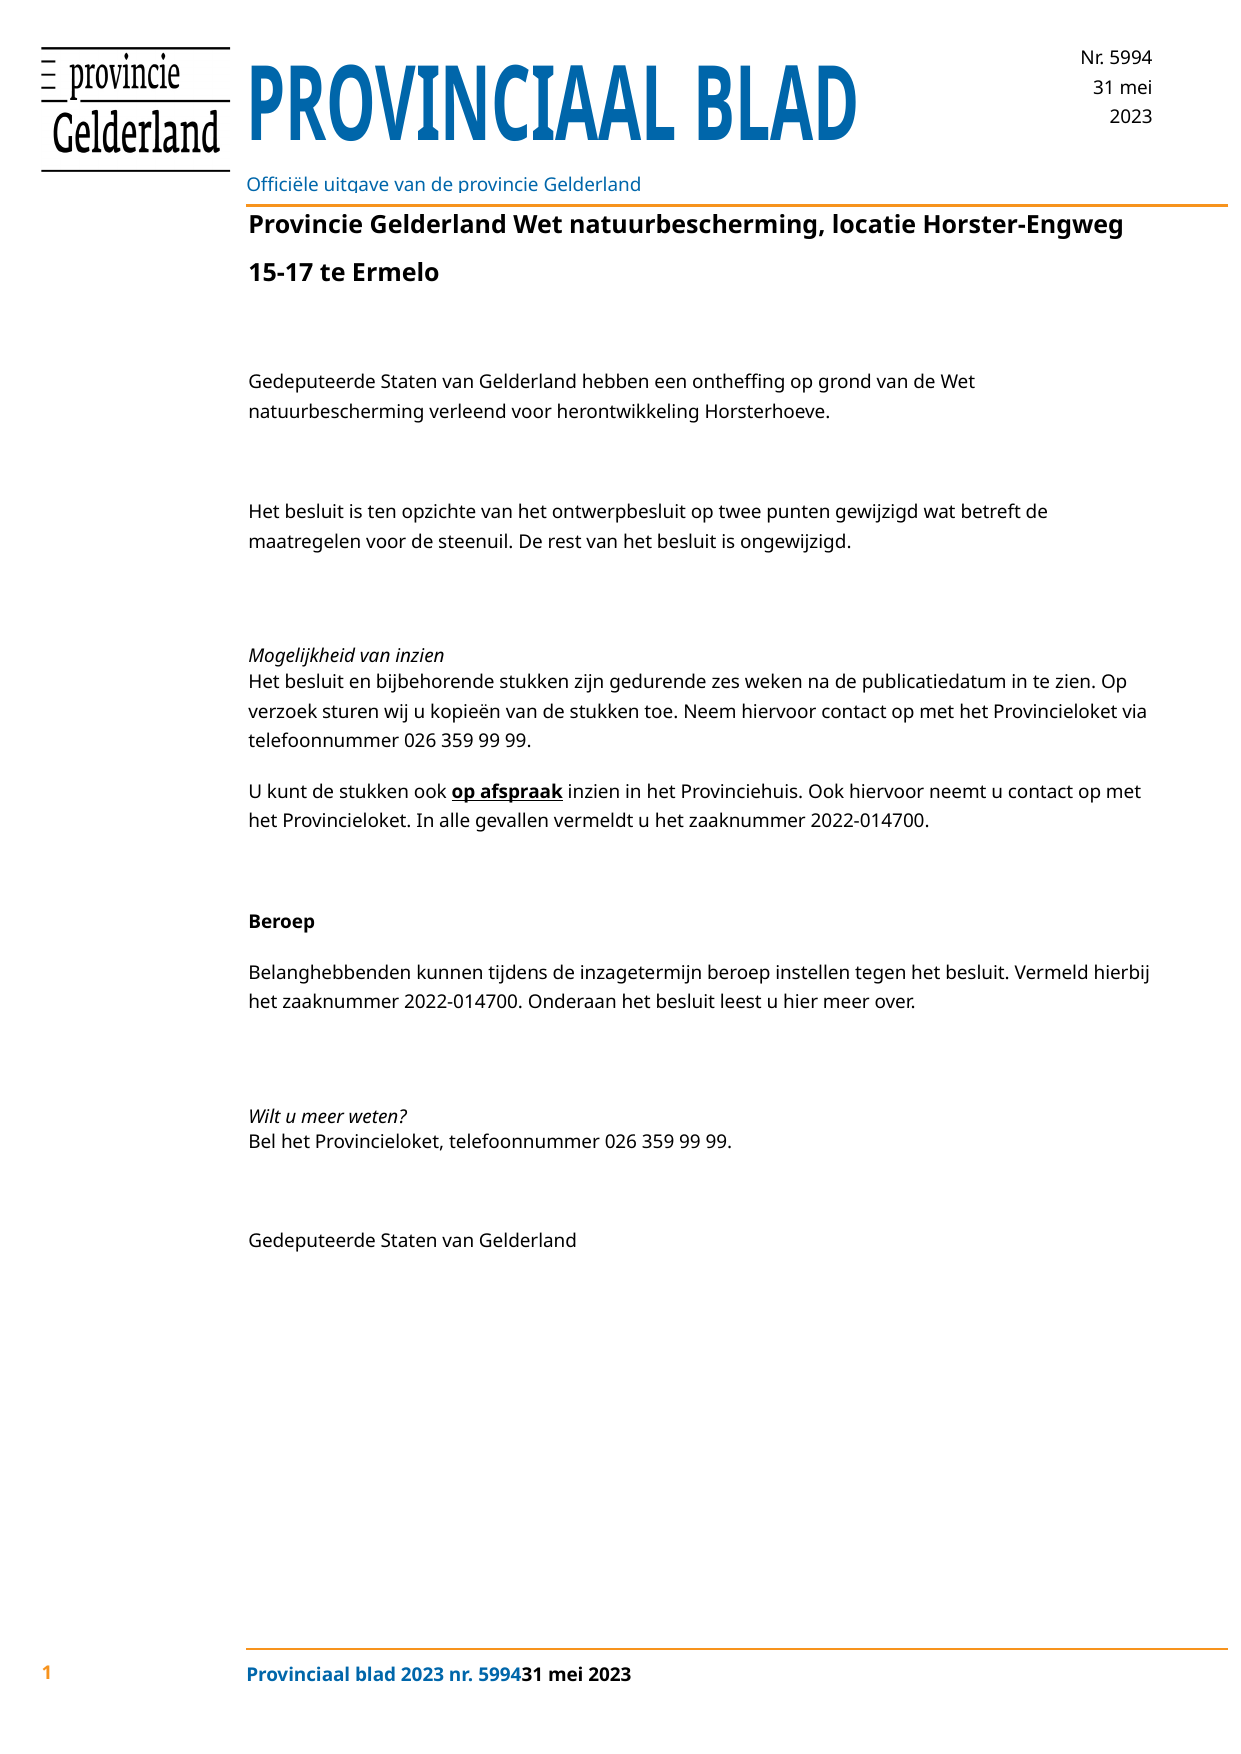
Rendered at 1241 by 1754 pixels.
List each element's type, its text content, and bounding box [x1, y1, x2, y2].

text Het besluit is ten opzichte van het ontwerpbesluit op twee punten gewijzigd wat betreft de maatregelen voor de steenuil. De rest van het besluit is ongewijzigd. [248, 499, 1152, 554]
text Bel het Provincieloket, telefoonnummer 026 359 99 99. [248, 1128, 1152, 1154]
text Gedeputeerde Staten van Gelderland hebben een ontheffing op grond van de Wet natuurbescherming verleend voor herontwikkeling Horsterhoeve. [248, 368, 1152, 424]
text Het besluit en bijbehorende stukken zijn gedurende zes weken na de publicatiedatum in te zien. Op verzoek sturen wij u kopieën van de stukken toe. Neem hiervoor contact op met het Provincieloket via telefoonnummer 026 359 99 99. [248, 668, 1152, 753]
text Wilt u meer weten? [248, 1103, 1152, 1128]
text Beroep [248, 908, 1152, 934]
text Gedeputeerde Staten van Gelderland [248, 1227, 1152, 1252]
text Mogelijkheid van inzien [248, 643, 1152, 668]
text Provincie Gelderland Wet natuurbescherming, locatie Horster-Engweg 15-17 te Ermelo [248, 207, 1152, 288]
text U kunt de stukken ook op afspraak inzien in het Provinciehuis. Ook hiervoor neemt u contact op met het Provincieloket. In alle gevallen vermeldt u het zaaknummer 2022-014700. [248, 778, 1152, 833]
picture [41, 47, 231, 172]
text Belanghebbenden kunnen tijdens de inzagetermijn beroep instellen tegen het besluit. Vermeld hierbij het zaaknummer 2022-014700. Onderaan het besluit leest u hier meer over. [248, 959, 1152, 1014]
